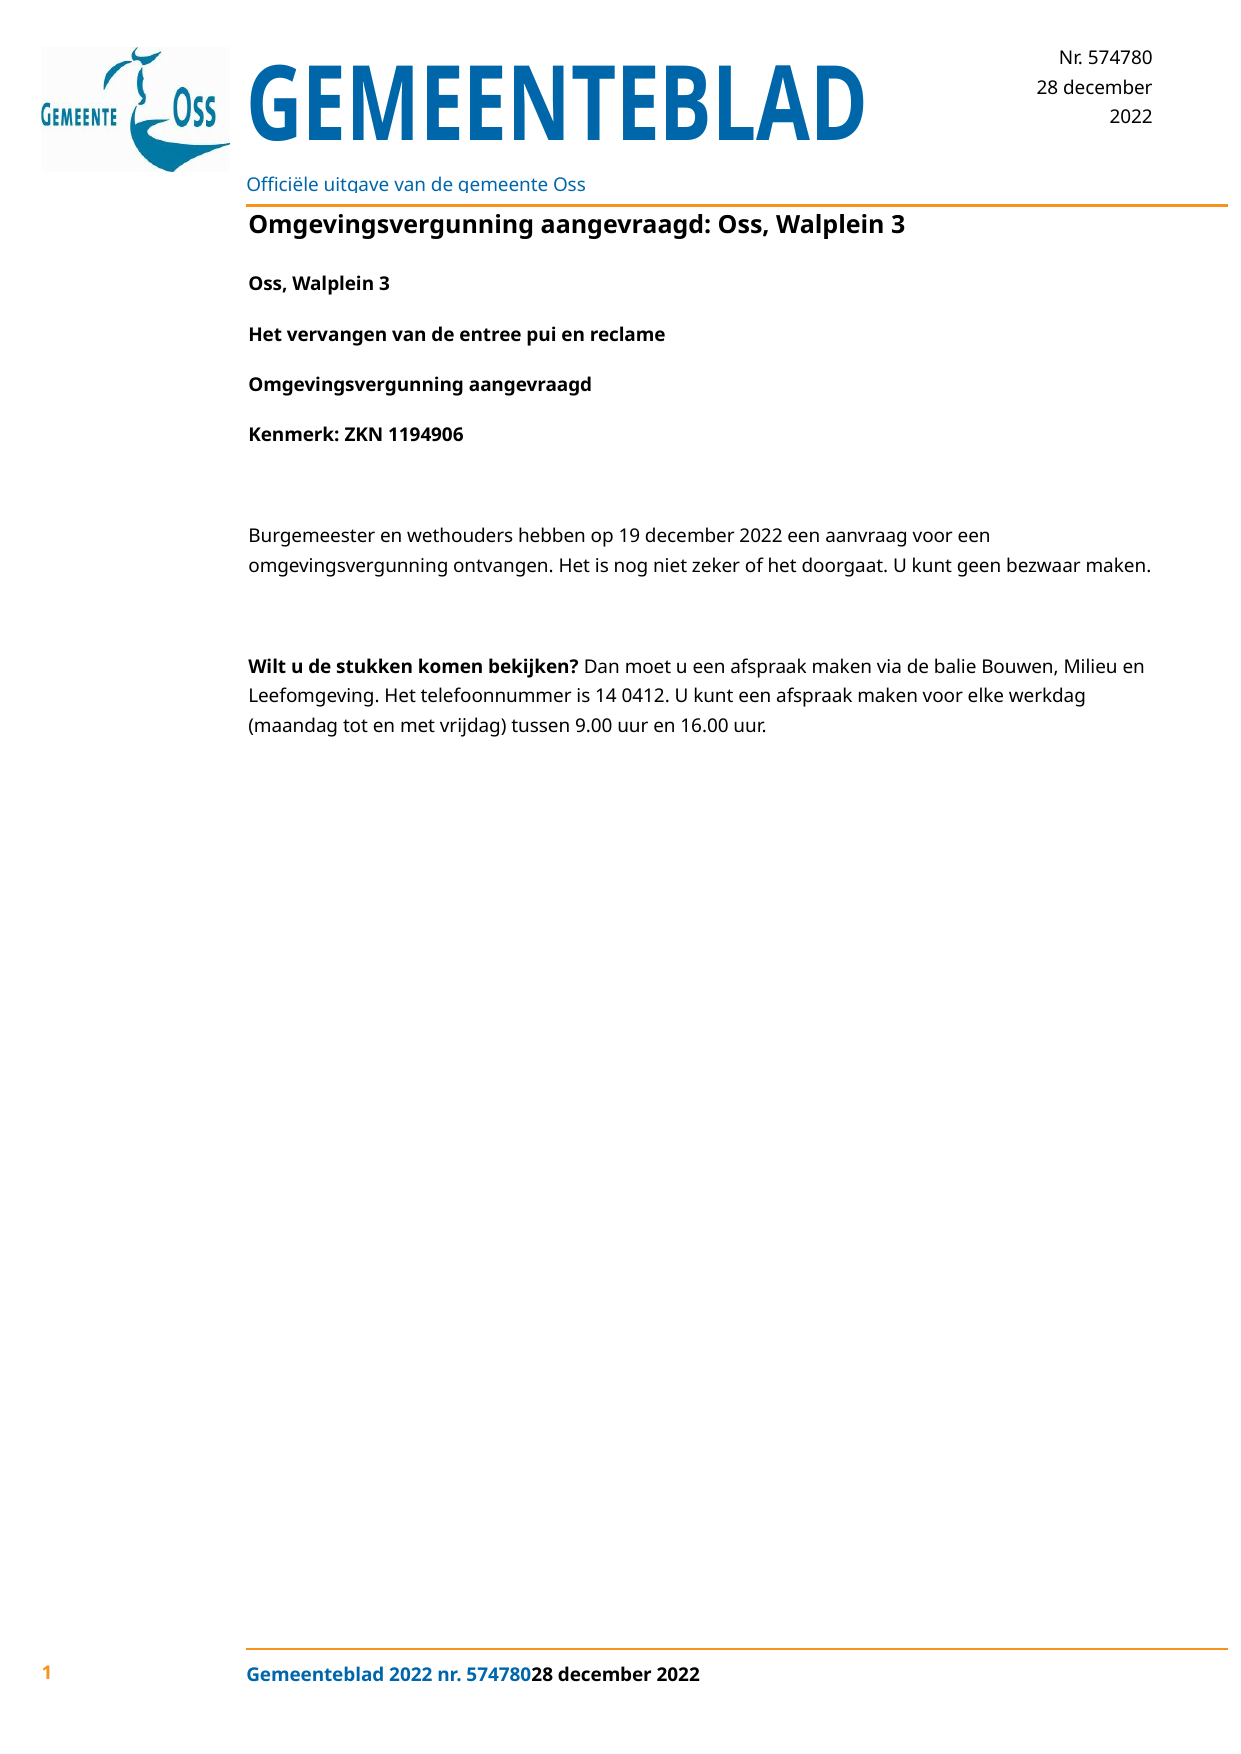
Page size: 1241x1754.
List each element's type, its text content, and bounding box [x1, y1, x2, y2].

text Omgevingsvergunning aangevraagd: Oss, Walplein 3 [248, 207, 1152, 241]
text Kenmerk: ZKN 1194906 [248, 422, 1152, 447]
text Oss, Walplein 3 [248, 270, 1152, 296]
text Wilt u de stukken komen bekijken? Dan moet u een afspraak maken via de balie Bouwen, Milieu en Leefomgeving. Het telefoonnummer is 14 0412. U kunt een afspraak maken voor elke werkdag (maandag tot en met vrijdag) tussen 9.00 uur en 16.00 uur. [248, 653, 1152, 738]
text Omgevingsvergunning aangevraagd [248, 371, 1152, 397]
picture [41, 47, 231, 172]
text Het vervangen van de entree pui en reclame [248, 321, 1152, 346]
text Burgemeester en wethouders hebben op 19 december 2022 een aanvraag voor een omgevingsvergunning ontvangen. Het is nog niet zeker of het doorgaat. U kunt geen bezwaar maken. [248, 522, 1152, 578]
